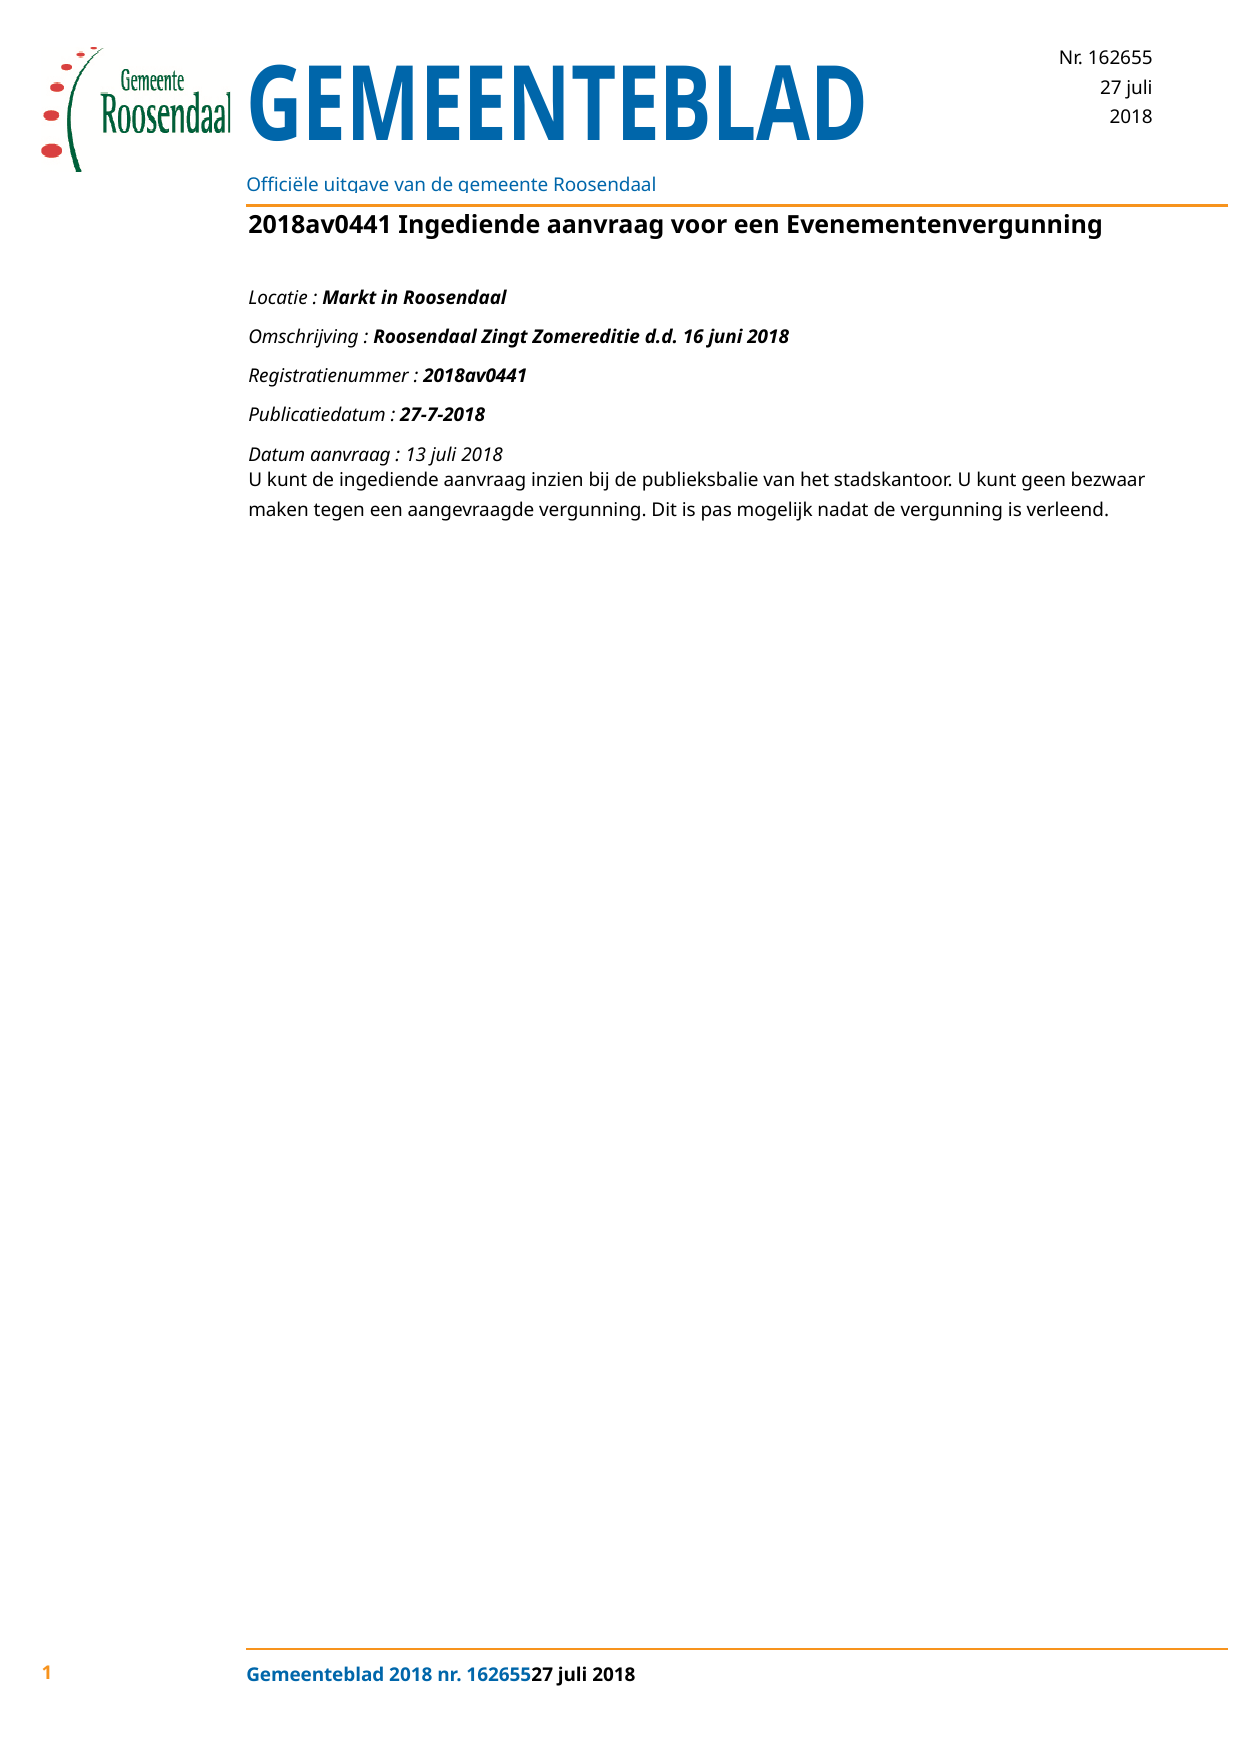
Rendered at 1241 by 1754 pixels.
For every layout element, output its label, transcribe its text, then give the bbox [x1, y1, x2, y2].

picture [41, 47, 231, 172]
text 2018av0441 Ingediende aanvraag voor een Evenementenvergunning [248, 207, 1152, 241]
text Omschrijving : Roosendaal Zingt Zomereditie d.d. 16 juni 2018 [248, 323, 1152, 349]
text Datum aanvraag : 13 juli 2018 [248, 441, 1152, 467]
text U kunt de ingediende aanvraag inzien bij de publieksbalie van het stadskantoor. U kunt geen bezwaar maken tegen een aangevraagde vergunning. Dit is pas mogelijk nadat de vergunning is verleend. [248, 467, 1152, 522]
text Registratienummer : 2018av0441 [248, 362, 1152, 388]
text Locatie : Markt in Roosendaal [248, 284, 1152, 309]
text Publicatiedatum : 27-7-2018 [248, 402, 1152, 427]
